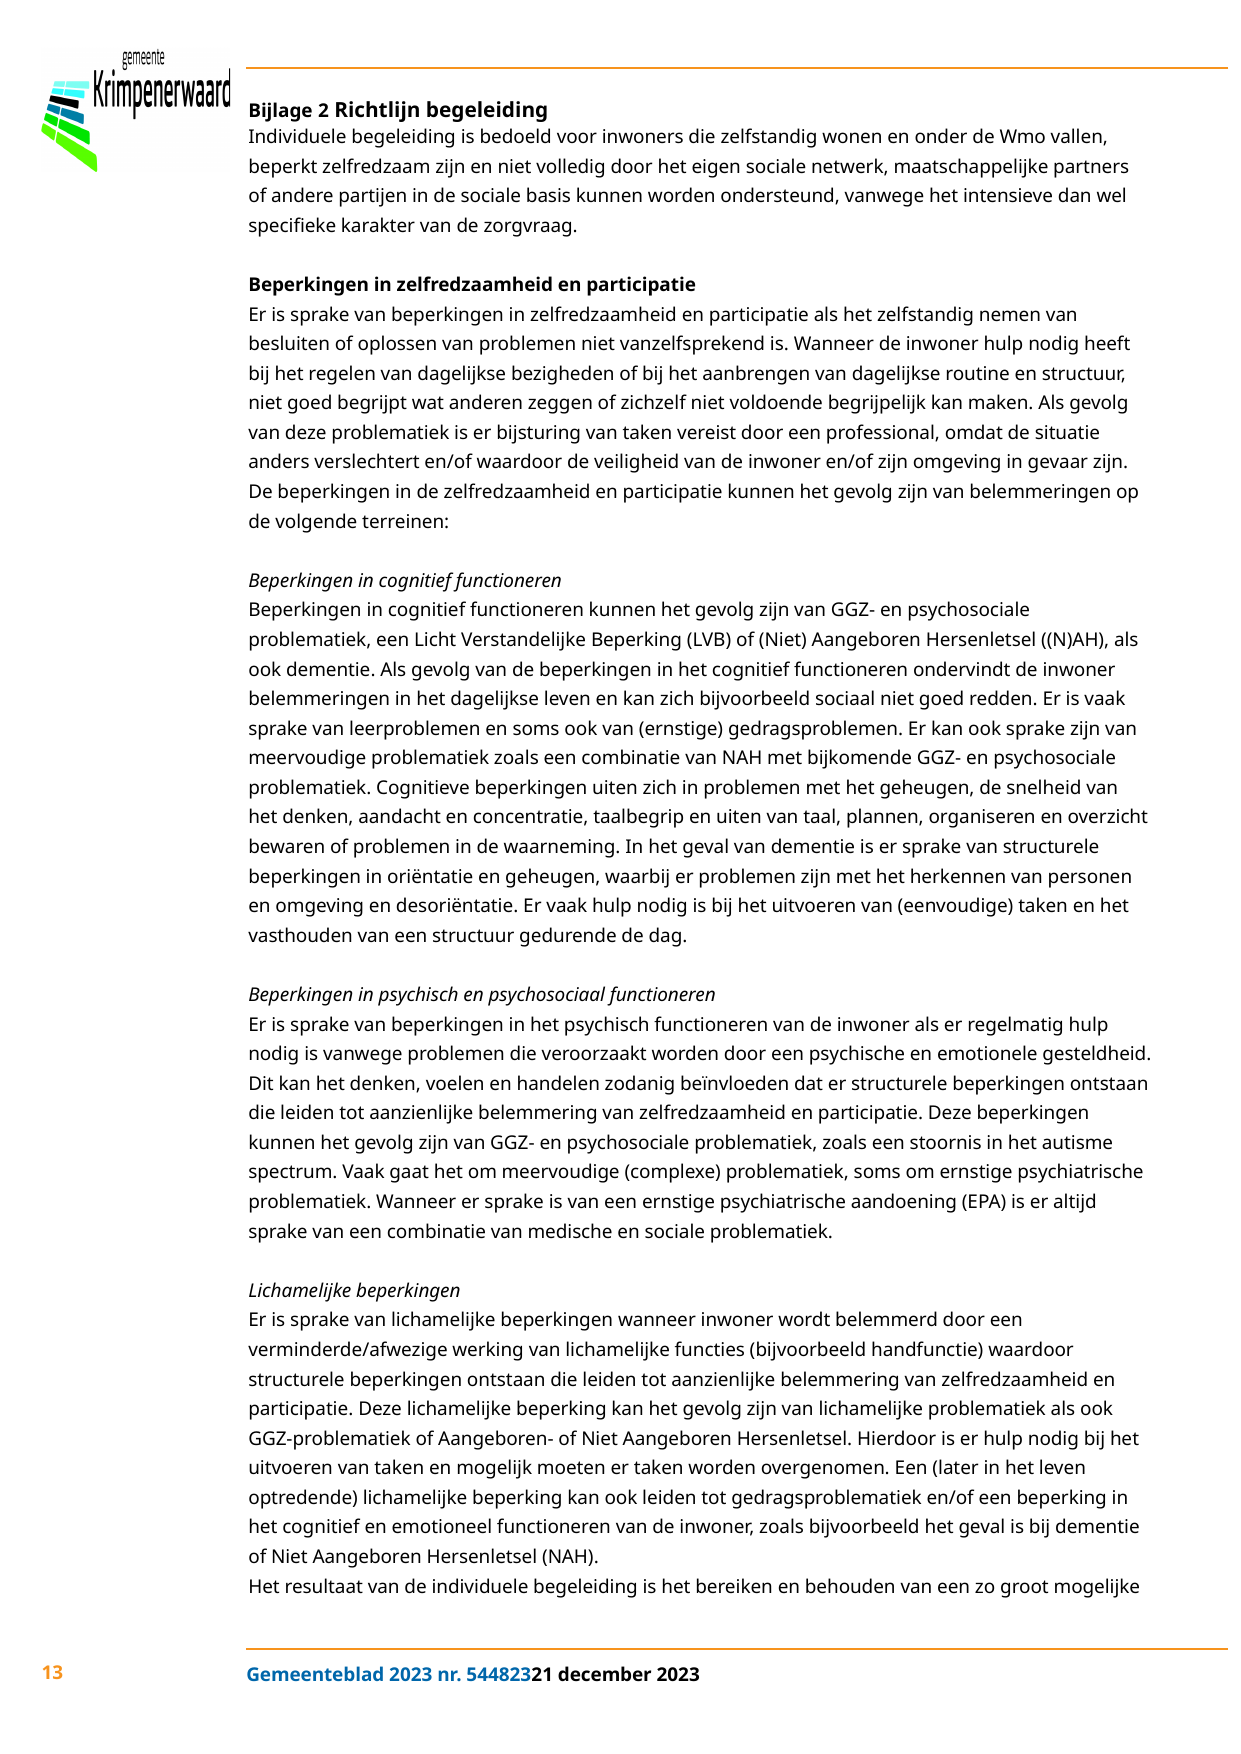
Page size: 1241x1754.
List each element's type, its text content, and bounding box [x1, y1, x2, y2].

picture [41, 47, 231, 172]
text Er is sprake van lichamelijke beperkingen wanneer inwoner wordt belemmerd door een verminderde/afwezige werking van lichamelijke functies (bijvoorbeeld handfunctie) waardoor structurele beperkingen ontstaan die leiden tot aanzienlijke belemmering van zelfredzaamheid en participatie. Deze lichamelijke beperking kan het gevolg zijn van lichamelijke problematiek als ook GGZ-problematiek of Aangeboren- of Niet Aangeboren Hersenletsel. Hierdoor is er hulp nodig bij het uitvoeren van taken en mogelijk moeten er taken worden overgenomen. Een (later in het leven optredende) lichamelijke beperking kan ook leiden tot gedragsproblematiek en/of een beperking in het cognitief en emotioneel functioneren van de inwoner, zoals bijvoorbeeld het geval is bij dementie of Niet Aangeboren Hersenletsel (NAH). [248, 1307, 1152, 1569]
text Er is sprake van beperkingen in het psychisch functioneren van de inwoner als er regelmatig hulp nodig is vanwege problemen die veroorzaakt worden door een psychische en emotionele gesteldheid. Dit kan het denken, voelen en handelen zodanig beïnvloeden dat er structurele beperkingen ontstaan die leiden tot aanzienlijke belemmering van zelfredzaamheid en participatie. Deze beperkingen kunnen het gevolg zijn van GGZ- en psychosociale problematiek, zoals een stoornis in het autisme spectrum. Vaak gaat het om meervoudige (complexe) problematiek, soms om ernstige psychiatrische problematiek. Wanneer er sprake is van een ernstige psychiatrische aandoening (EPA) is er altijd sprake van een combinatie van medische en sociale problematiek. [248, 1011, 1152, 1244]
text Beperkingen in zelfredzaamheid en participatie [248, 271, 1152, 297]
text De beperkingen in de zelfredzaamheid en participatie kunnen het gevolg zijn van belemmeringen op de volgende terreinen: [248, 478, 1152, 534]
text Lichamelijke beperkingen [248, 1277, 1152, 1303]
text Beperkingen in cognitief functioneren [248, 567, 1152, 593]
text Beperkingen in cognitief functioneren kunnen het gevolg zijn van GGZ- en psychosociale problematiek, een Licht Verstandelijke Beperking (LVB) of (Niet) Aangeboren Hersenletsel ((N)AH), als ook dementie. Als gevolg van de beperkingen in het cognitief functioneren ondervindt de inwoner belemmeringen in het dagelijkse leven en kan zich bijvoorbeeld sociaal niet goed redden. Er is vaak sprake van leerproblemen en soms ook van (ernstige) gedragsproblemen. Er kan ook sprake zijn van meervoudige problematiek zoals een combinatie van NAH met bijkomende GGZ- en psychosociale problematiek. Cognitieve beperkingen uiten zich in problemen met het geheugen, de snelheid van het denken, aandacht en concentratie, taalbegrip en uiten van taal, plannen, organiseren en overzicht bewaren of problemen in de waarneming. In het geval van dementie is er sprake van structurele beperkingen in oriëntatie en geheugen, waarbij er problemen zijn met het herkennen van personen en omgeving en desoriëntatie. Er vaak hulp nodig is bij het uitvoeren van (eenvoudige) taken en het vasthouden van een structuur gedurende de dag. [248, 597, 1152, 948]
text Het resultaat van de individuele begeleiding is het bereiken en behouden van een zo groot mogelijke [248, 1573, 1152, 1599]
text Bijlage 2 Richtlijn begeleiding [248, 95, 1152, 123]
text Individuele begeleiding is bedoeld voor inwoners die zelfstandig wonen en onder de Wmo vallen, beperkt zelfredzaam zijn en niet volledig door het eigen sociale netwerk, maatschappelijke partners of andere partijen in de sociale basis kunnen worden ondersteund, vanwege het intensieve dan wel specifieke karakter van de zorgvraag. [248, 123, 1152, 238]
text Beperkingen in psychisch en psychosociaal functioneren [248, 981, 1152, 1007]
text Er is sprake van beperkingen in zelfredzaamheid en participatie als het zelfstandig nemen van besluiten of oplossen van problemen niet vanzelfsprekend is. Wanneer de inwoner hulp nodig heeft bij het regelen van dagelijkse bezigheden of bij het aanbrengen van dagelijkse routine en structuur, niet goed begrijpt wat anderen zeggen of zichzelf niet voldoende begrijpelijk kan maken. Als gevolg van deze problematiek is er bijsturing van taken vereist door een professional, omdat de situatie anders verslechtert en/of waardoor de veiligheid van de inwoner en/of zijn omgeving in gevaar zijn. [248, 301, 1152, 474]
